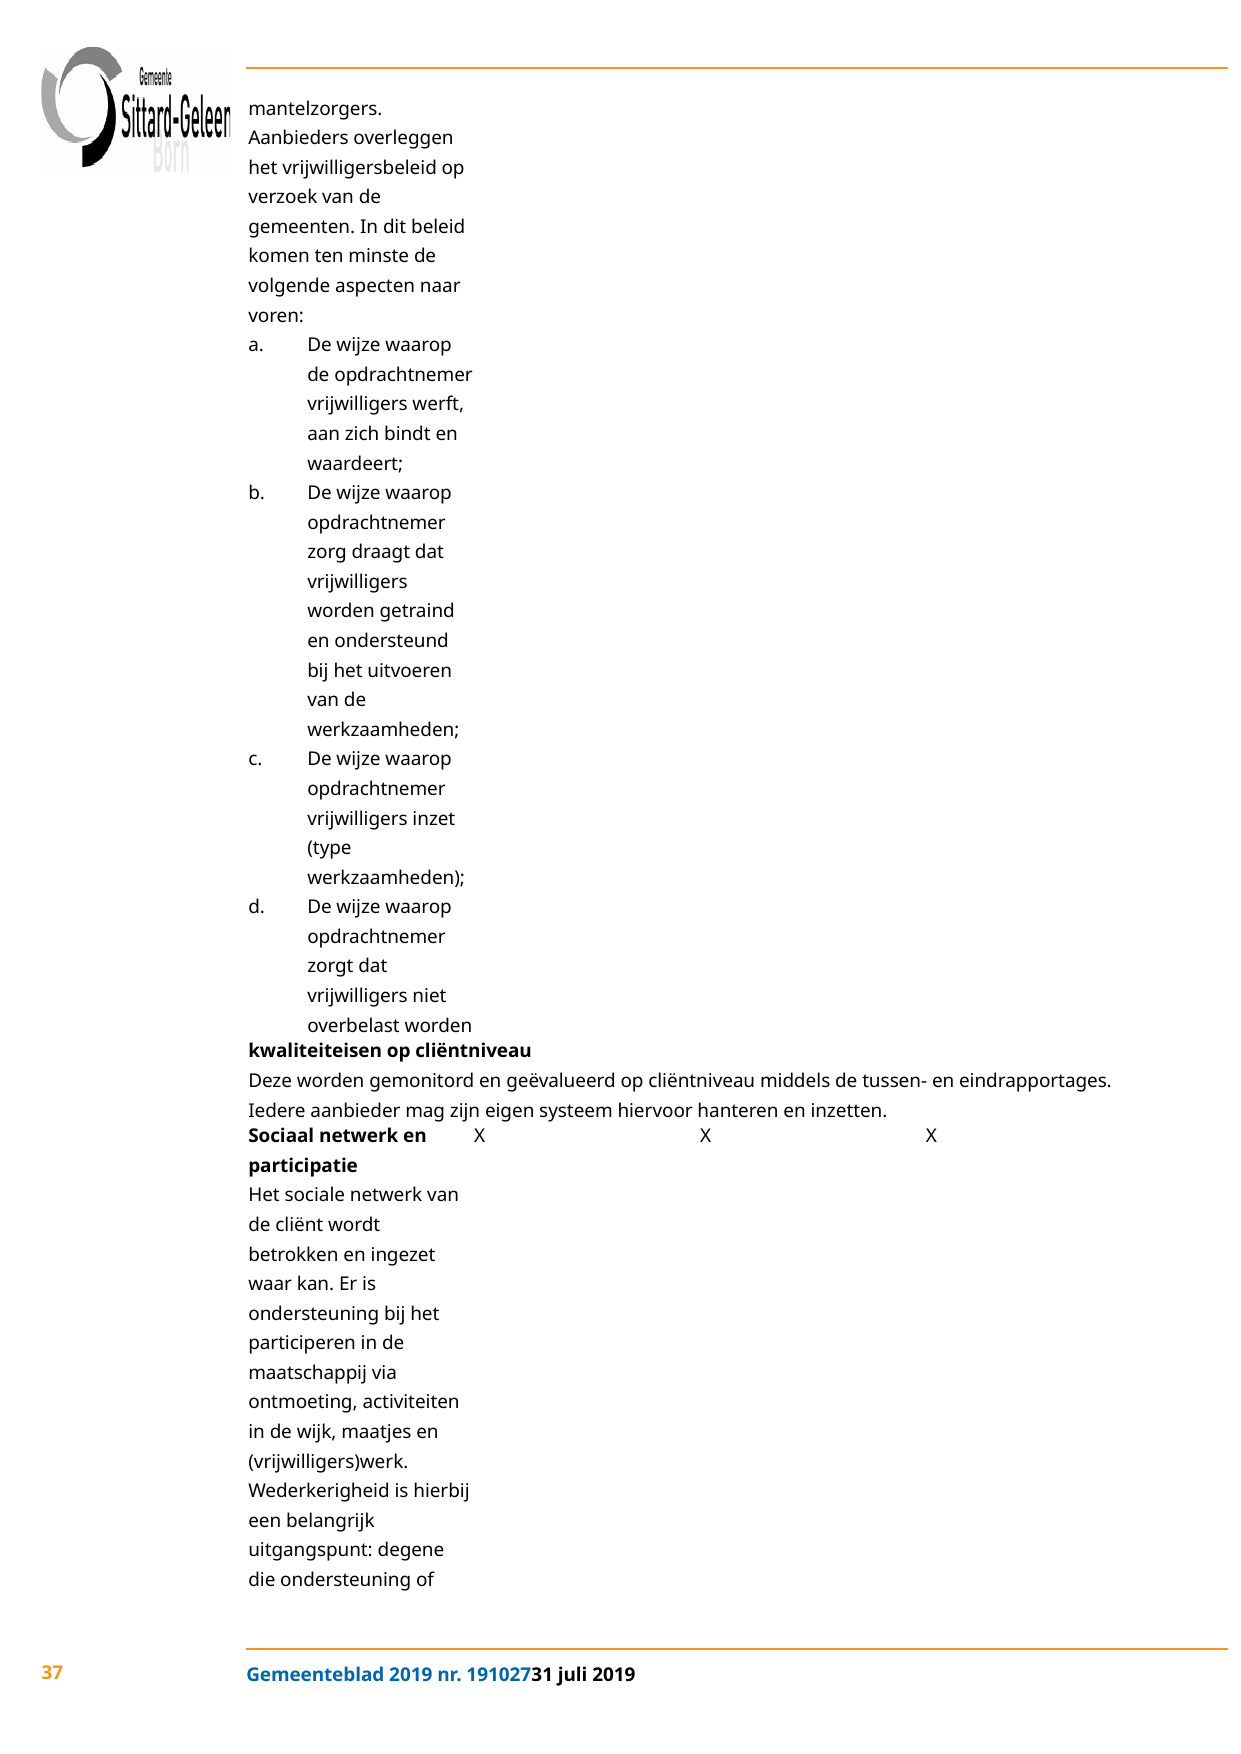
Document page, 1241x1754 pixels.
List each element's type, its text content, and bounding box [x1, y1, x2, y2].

table_cell - [926, 95, 1152, 1038]
table_cell Sociaal netwerk en participatie Het sociale netwerk van de cliënt wordt betrokken en ingezet waar kan. Er is ondersteuning bij het participeren in de maatschappij via ontmoeting, activiteiten in de wijk, maatjes en (vrijwilligers)werk. Wederkerigheid is hierbij een belangrijk uitgangspunt: degene die ondersteuning of [248, 1123, 474, 1592]
table_cell X [926, 1123, 1152, 1592]
table_cell kwaliteiteisen op cliëntniveau Deze worden gemonitord en geëvalueerd op cliëntniveau middels de tussen- en eindrapportages. Iedere aanbieder mag zijn eigen systeem hiervoor hanteren en inzetten. [248, 1038, 1152, 1122]
table_cell X [700, 1123, 926, 1592]
table_cell [700, 95, 926, 1038]
table_cell X [474, 1123, 700, 1592]
table_cell [474, 95, 700, 1038]
table_cell mantelzorgers. Aanbieders overleggen het vrijwilligersbeleid op verzoek van de gemeenten. In dit beleid komen ten minste de volgende aspecten naar voren: De wijze waarop de opdrachtnemer vrijwilligers werft, aan zich bindt en waardeert; De wijze waarop opdrachtnemer zorg draagt dat vrijwilligers worden getraind en ondersteund bij het uitvoeren van de werkzaamheden; De wijze waarop opdrachtnemer vrijwilligers inzet (type werkzaamheden); De wijze waarop opdrachtnemer zorgt dat vrijwilligers niet overbelast worden [248, 95, 474, 1038]
picture [41, 47, 231, 172]
